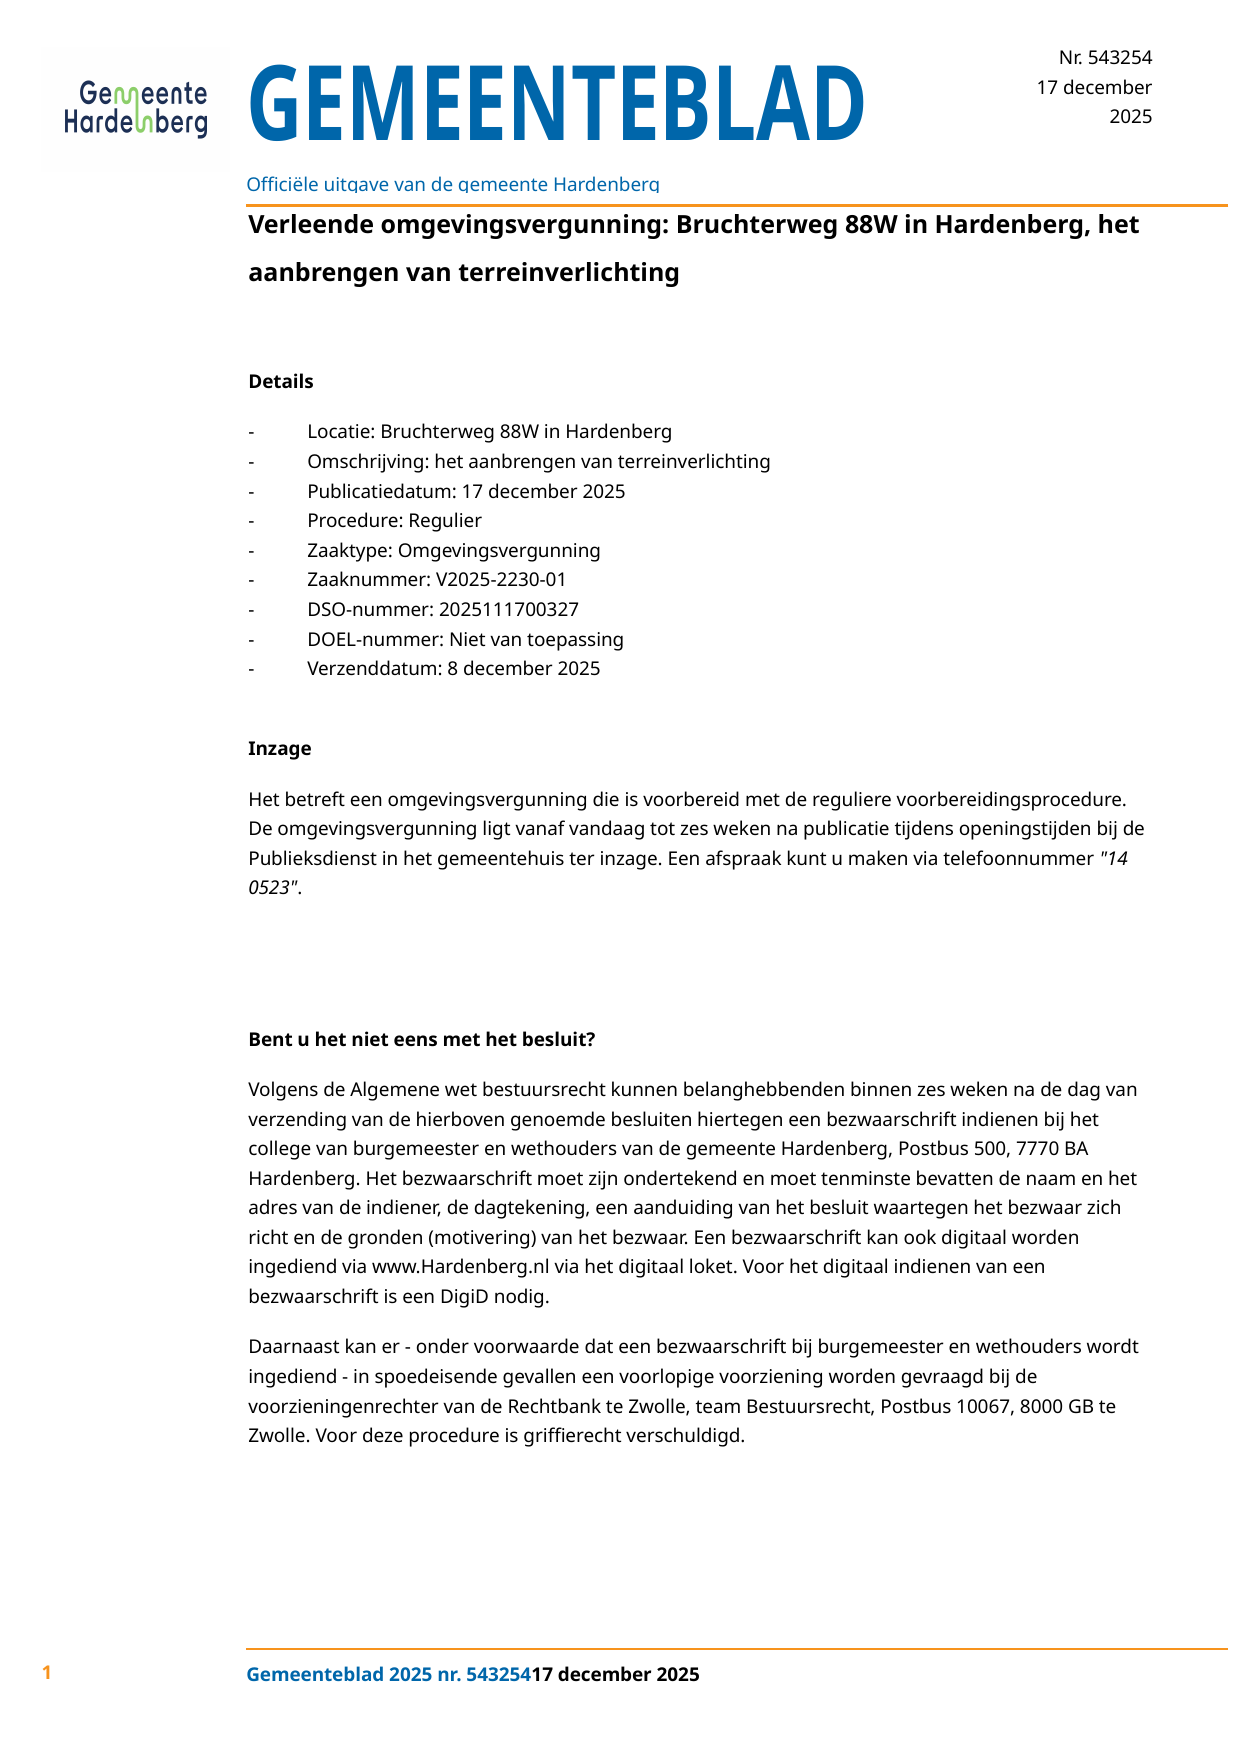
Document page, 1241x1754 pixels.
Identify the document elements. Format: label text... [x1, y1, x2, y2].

text Details [248, 368, 1152, 394]
list Zaaktype: Omgevingsvergunning [248, 537, 1152, 563]
list Omschrijving: het aanbrengen van terreinverlichting [248, 448, 1152, 474]
text Verleende omgevingsvergunning: Bruchterweg 88W in Hardenberg, het aanbrengen van terreinverlichting [248, 207, 1152, 288]
list Publicatiedatum: 17 december 2025 [248, 478, 1152, 504]
list Verzenddatum: 8 december 2025 [248, 655, 1152, 681]
text Inzage [248, 735, 1152, 761]
list DOEL-nummer: Niet van toepassing [248, 626, 1152, 652]
list DSO-nummer: 2025111700327 [248, 596, 1152, 622]
text Bent u het niet eens met het besluit? [248, 1026, 1152, 1052]
picture [41, 47, 231, 172]
list Locatie: Bruchterweg 88W in Hardenberg [248, 419, 1152, 444]
text Volgens de Algemene wet bestuursrecht kunnen belanghebbenden binnen zes weken na de dag van verzending van de hierboven genoemde besluiten hiertegen een bezwaarschrift indienen bij het college van burgemeester en wethouders van de gemeente Hardenberg, Postbus 500, 7770 BA Hardenberg. Het bezwaarschrift moet zijn ondertekend en moet tenminste bevatten de naam en het adres van de indiener, de dagtekening, een aanduiding van het besluit waartegen het bezwaar zich richt en de gronden (motivering) van het bezwaar. Een bezwaarschrift kan ook digitaal worden ingediend via www.Hardenberg.nl via het digitaal loket. Voor het digitaal indienen van een bezwaarschrift is een DigiD nodig. [248, 1076, 1152, 1309]
text Het betreft een omgevingsvergunning die is voorbereid met de reguliere voorbereidingsprocedure. De omgevingsvergunning ligt vanaf vandaag tot zes weken na publicatie tijdens openingstijden bij de Publieksdienst in het gemeentehuis ter inzage. Een afspraak kunt u maken via telefoonnummer "14 0523". [248, 786, 1152, 900]
list Procedure: Regulier [248, 507, 1152, 533]
list Zaaknummer: V2025-2230-01 [248, 567, 1152, 592]
text Daarnaast kan er - onder voorwaarde dat een bezwaarschrift bij burgemeester en wethouders wordt ingediend - in spoedeisende gevallen een voorlopige voorziening worden gevraagd bij de voorzieningenrechter van de Rechtbank te Zwolle, team Bestuursrecht, Postbus 10067, 8000 GB te Zwolle. Voor deze procedure is griffierecht verschuldigd. [248, 1334, 1152, 1448]
